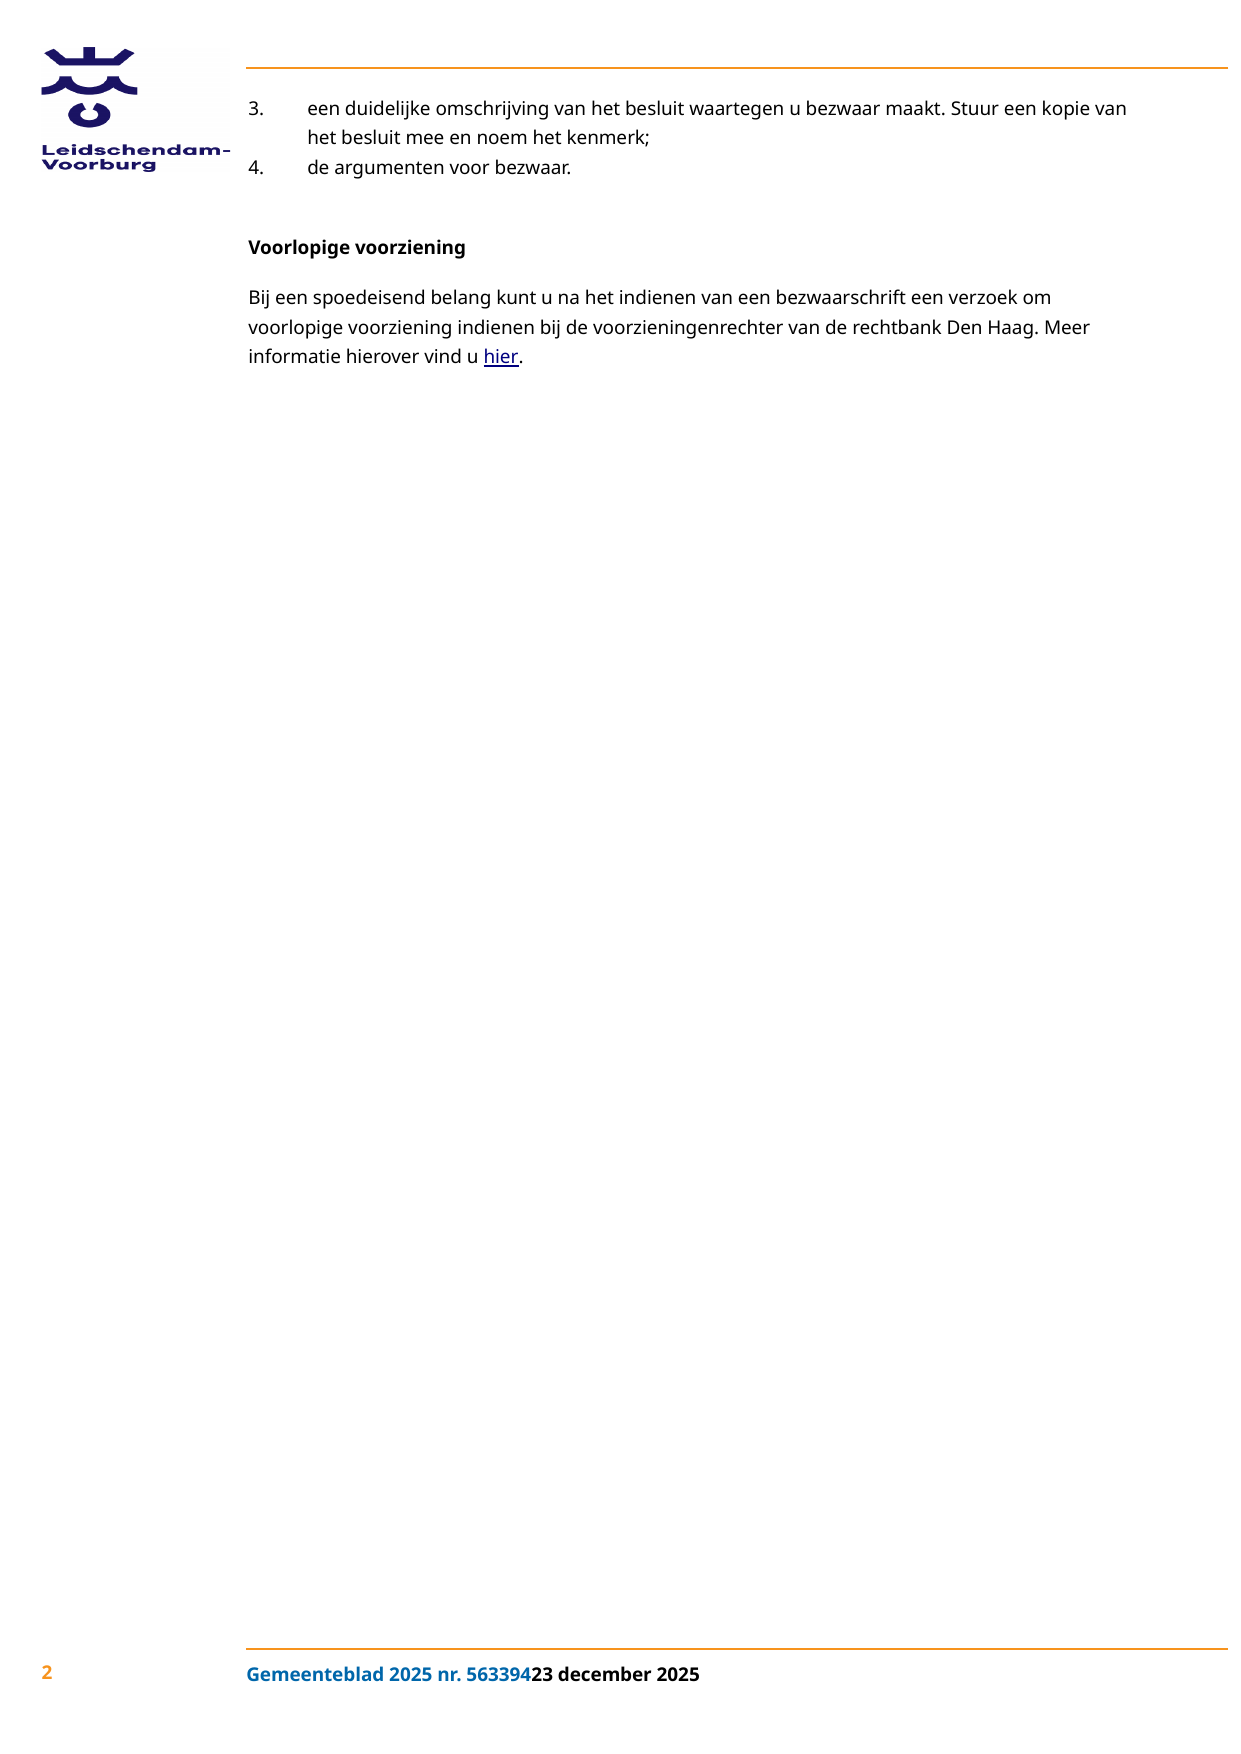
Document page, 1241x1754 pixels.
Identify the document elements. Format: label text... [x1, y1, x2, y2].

text Voorlopige voorziening [248, 234, 1152, 260]
text Bij een spoedeisend belang kunt u na het indienen van een bezwaarschrift een verzoek om voorlopige voorziening indienen bij de voorzieningenrechter van de rechtbank Den Haag. Meer informatie hierover vind u hier. [248, 284, 1152, 369]
list de argumenten voor bezwaar. [248, 154, 1152, 180]
picture [41, 47, 231, 172]
list een duidelijke omschrijving van het besluit waartegen u bezwaar maakt. Stuur een kopie van het besluit mee en noem het kenmerk; [248, 95, 1152, 150]
